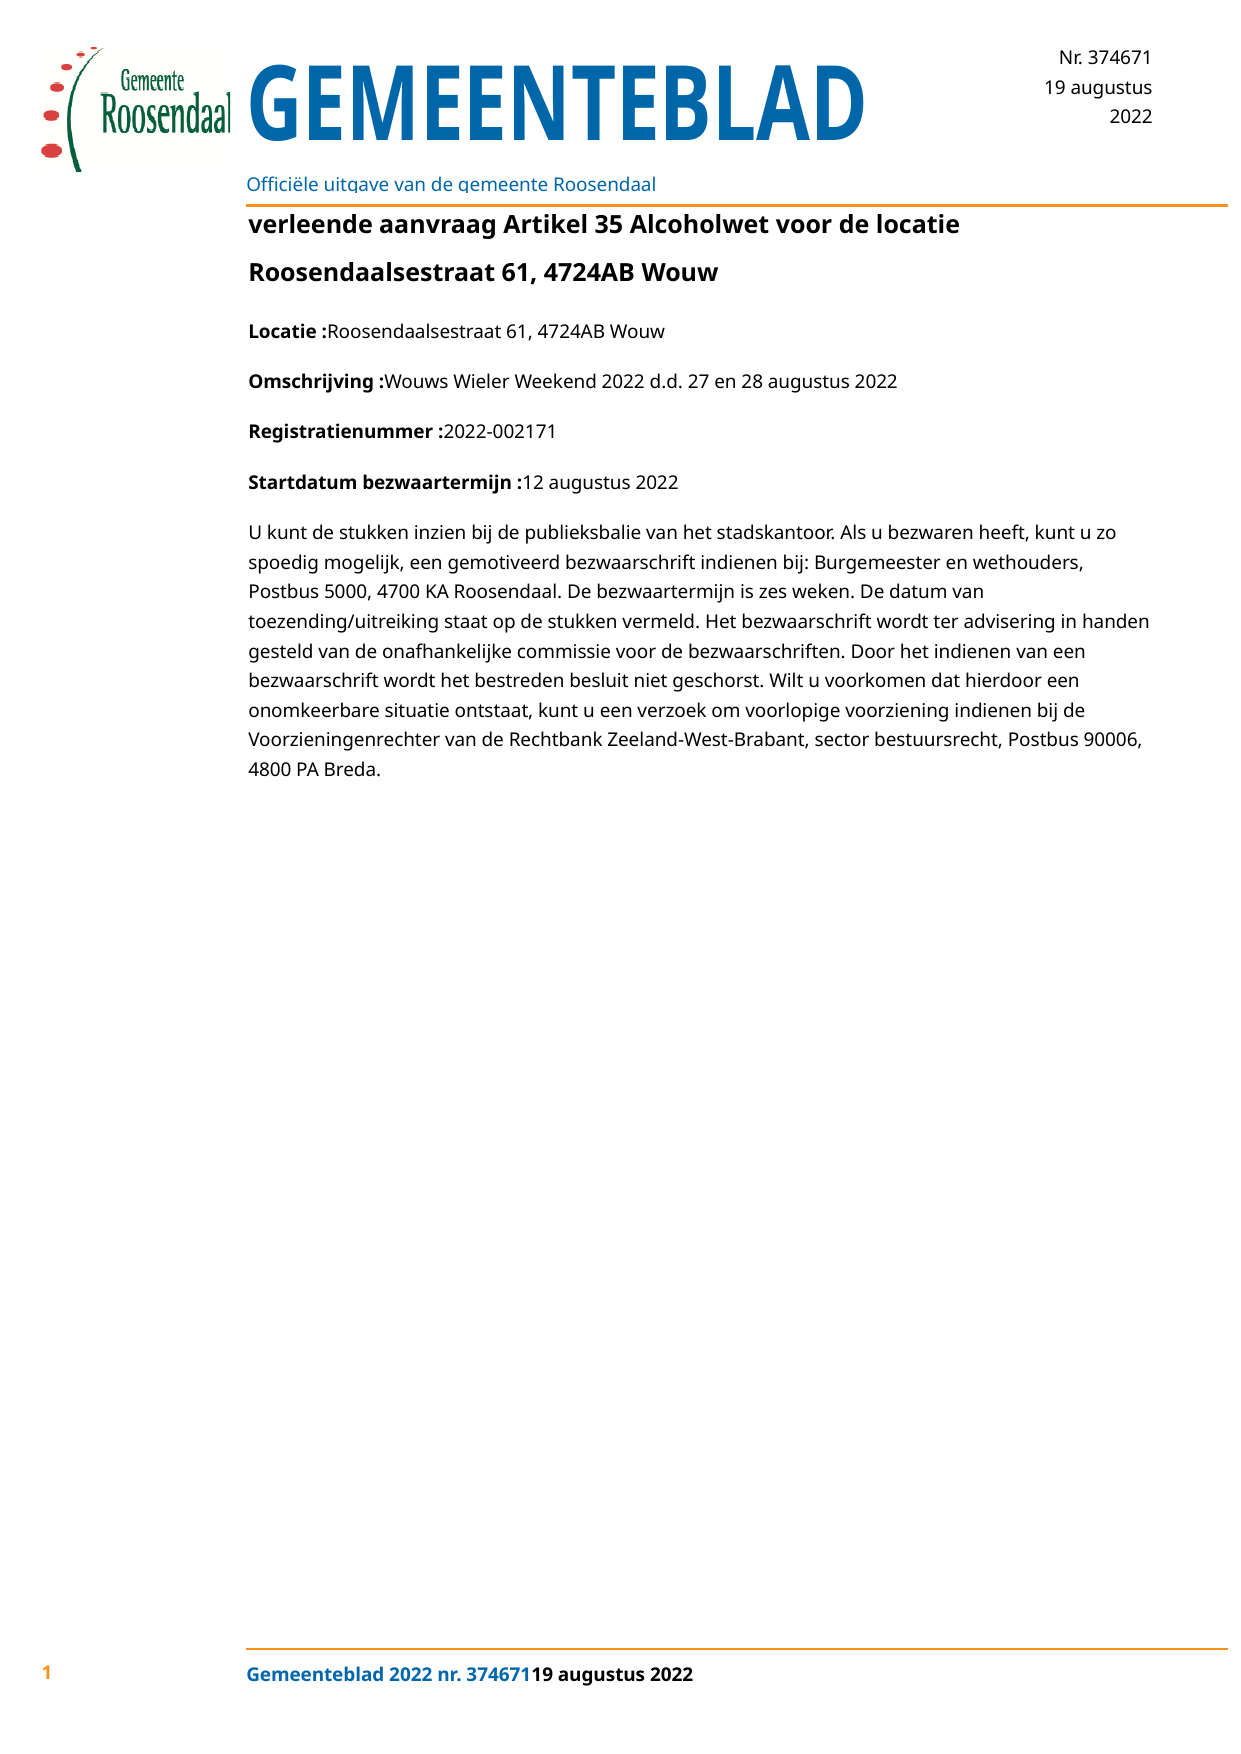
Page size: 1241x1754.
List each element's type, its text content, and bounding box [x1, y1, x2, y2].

text Omschrijving :Wouws Wieler Weekend 2022 d.d. 27 en 28 augustus 2022 [248, 368, 1152, 394]
text Startdatum bezwaartermijn :12 augustus 2022 [248, 469, 1152, 495]
text Locatie :Roosendaalsestraat 61, 4724AB Wouw [248, 318, 1152, 344]
text U kunt de stukken inzien bij de publieksbalie van het stadskantoor. Als u bezwaren heeft, kunt u zo spoedig mogelijk, een gemotiveerd bezwaarschrift indienen bij: Burgemeester en wethouders, Postbus 5000, 4700 KA Roosendaal. De bezwaartermijn is zes weken. De datum van toezending/uitreiking staat op de stukken vermeld. Het bezwaarschrift wordt ter advisering in handen gesteld van de onafhankelijke commissie voor de bezwaarschriften. Door het indienen van een bezwaarschrift wordt het bestreden besluit niet geschorst. Wilt u voorkomen dat hierdoor een onomkeerbare situatie ontstaat, kunt u een verzoek om voorlopige voorziening indienen bij de Voorzieningenrechter van de Rechtbank Zeeland-West-Brabant, sector bestuursrecht, Postbus 90006, 4800 PA Breda. [248, 519, 1152, 782]
picture [41, 47, 231, 172]
text verleende aanvraag Artikel 35 Alcoholwet voor de locatie Roosendaalsestraat 61, 4724AB Wouw [248, 207, 1152, 288]
text Registratienummer :2022-002171 [248, 419, 1152, 444]
